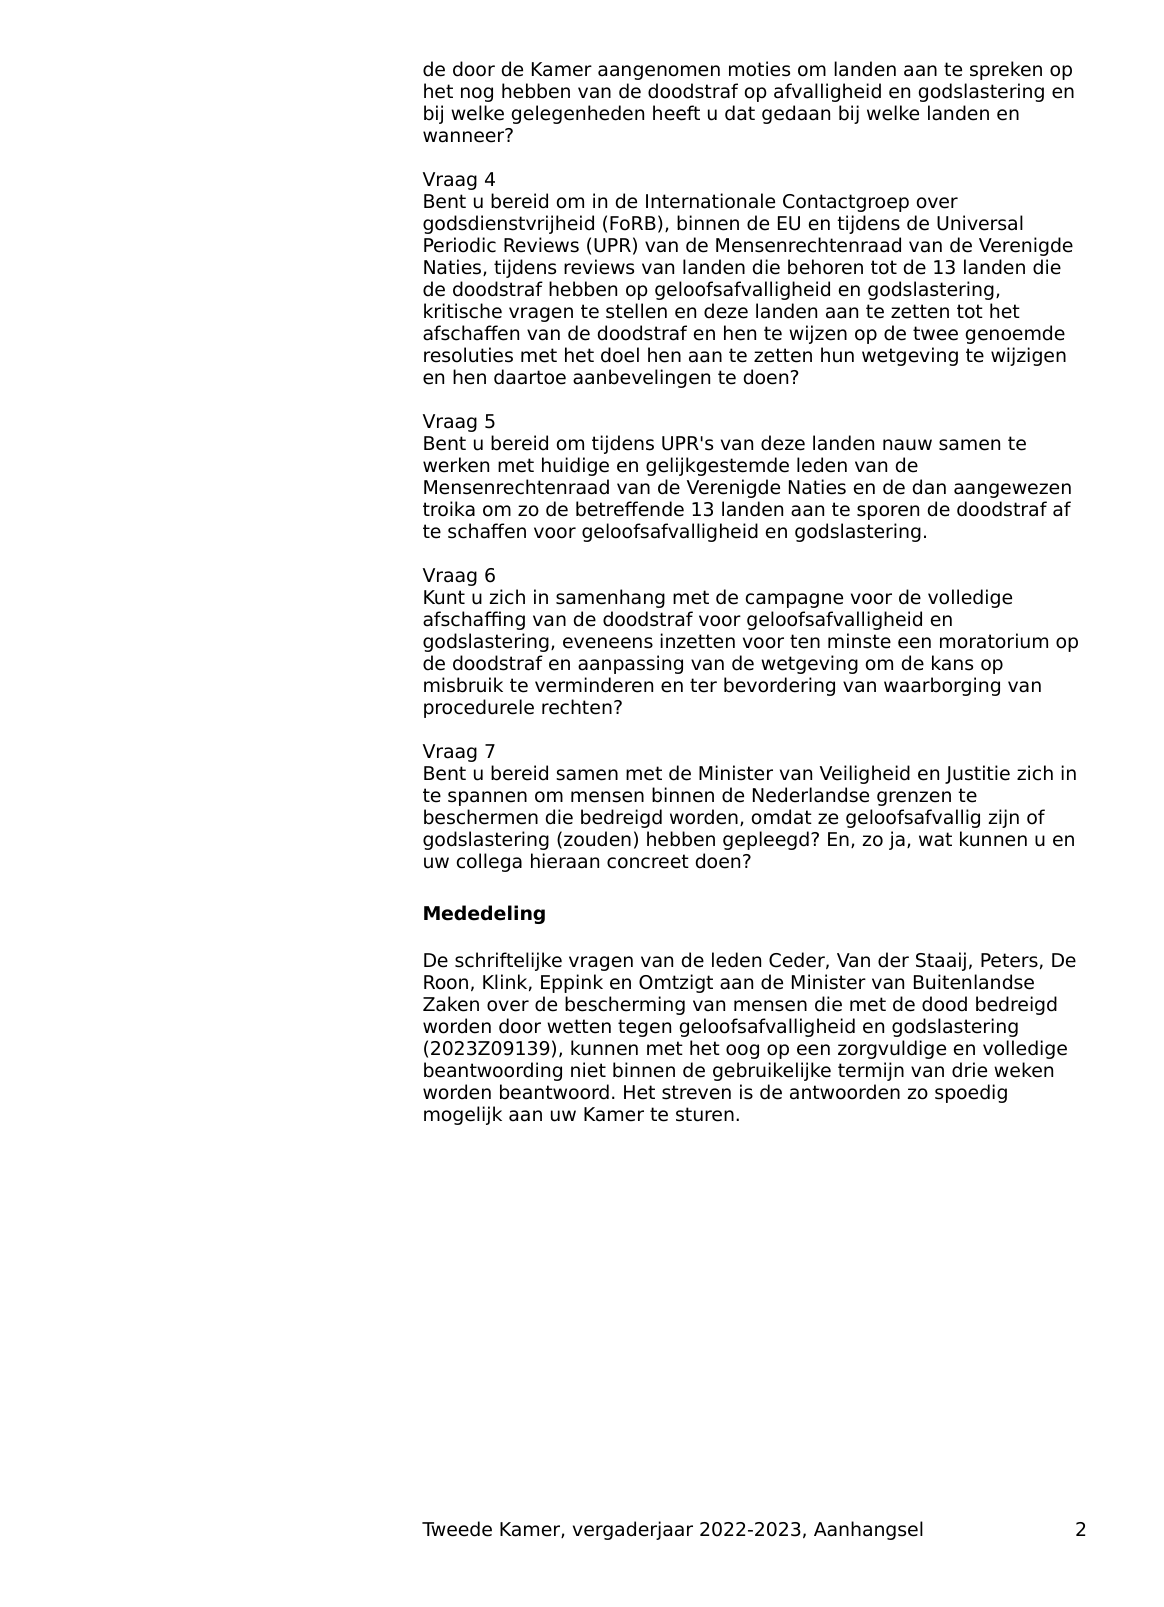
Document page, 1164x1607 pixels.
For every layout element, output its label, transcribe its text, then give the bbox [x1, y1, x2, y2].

text Kunt u zich in samenhang met de campagne voor de volledige afschaffing van de doodstraf voor geloofsafvalligheid en godslastering, eveneens inzetten voor ten minste een moratorium op de doodstraf en aanpassing van de wetgeving om de kans op misbruik te verminderen en ter bevordering van waarborging van procedurele rechten? [422, 587, 1087, 719]
text Vraag 5 [422, 411, 1087, 433]
subtitle Mededeling [422, 903, 1087, 925]
text Bent u bereid om in de Internationale Contactgroep over godsdienstvrijheid (FoRB), binnen de EU en tijdens de Universal Periodic Reviews (UPR) van de Mensenrechtenraad van de Verenigde Naties, tijdens reviews van landen die behoren tot de 13 landen die de doodstraf hebben op geloofsafvalligheid en godslastering, kritische vragen te stellen en deze landen aan te zetten tot het afschaffen van de doodstraf en hen te wijzen op de twee genoemde resoluties met het doel hen aan te zetten hun wetgeving te wijzigen en hen daartoe aanbevelingen te doen? [422, 191, 1087, 389]
text Vraag 4 [422, 169, 1087, 191]
text Bent u bereid samen met de Minister van Veiligheid en Justitie zich in te spannen om mensen binnen de Nederlandse grenzen te beschermen die bedreigd worden, omdat ze geloofsafvallig zijn of godslastering (zouden) hebben gepleegd? En, zo ja, wat kunnen u en uw collega hieraan concreet doen? [422, 763, 1087, 873]
text De schriftelijke vragen van de leden Ceder, Van der Staaij, Peters, De Roon, Klink, Eppink en Omtzigt aan de Minister van Buitenlandse Zaken over de bescherming van mensen die met de dood bedreigd worden door wetten tegen geloofsafvalligheid en godslastering (2023Z09139), kunnen met het oog op een zorgvuldige en volledige beantwoording niet binnen de gebruikelijke termijn van drie weken worden beantwoord. Het streven is de antwoorden zo spoedig mogelijk aan uw Kamer te sturen. [422, 950, 1087, 1126]
text Vraag 7 [422, 741, 1087, 763]
text de door de Kamer aangenomen moties om landen aan te spreken op het nog hebben van de doodstraf op afvalligheid en godslastering en bij welke gelegenheden heeft u dat gedaan bij welke landen en wanneer? [422, 59, 1087, 147]
text Bent u bereid om tijdens UPR's van deze landen nauw samen te werken met huidige en gelijkgestemde leden van de Mensenrechtenraad van de Verenigde Naties en de dan aangewezen troika om zo de betreffende 13 landen aan te sporen de doodstraf af te schaffen voor geloofsafvalligheid en godslastering. [422, 433, 1087, 543]
text Vraag 6 [422, 565, 1087, 587]
